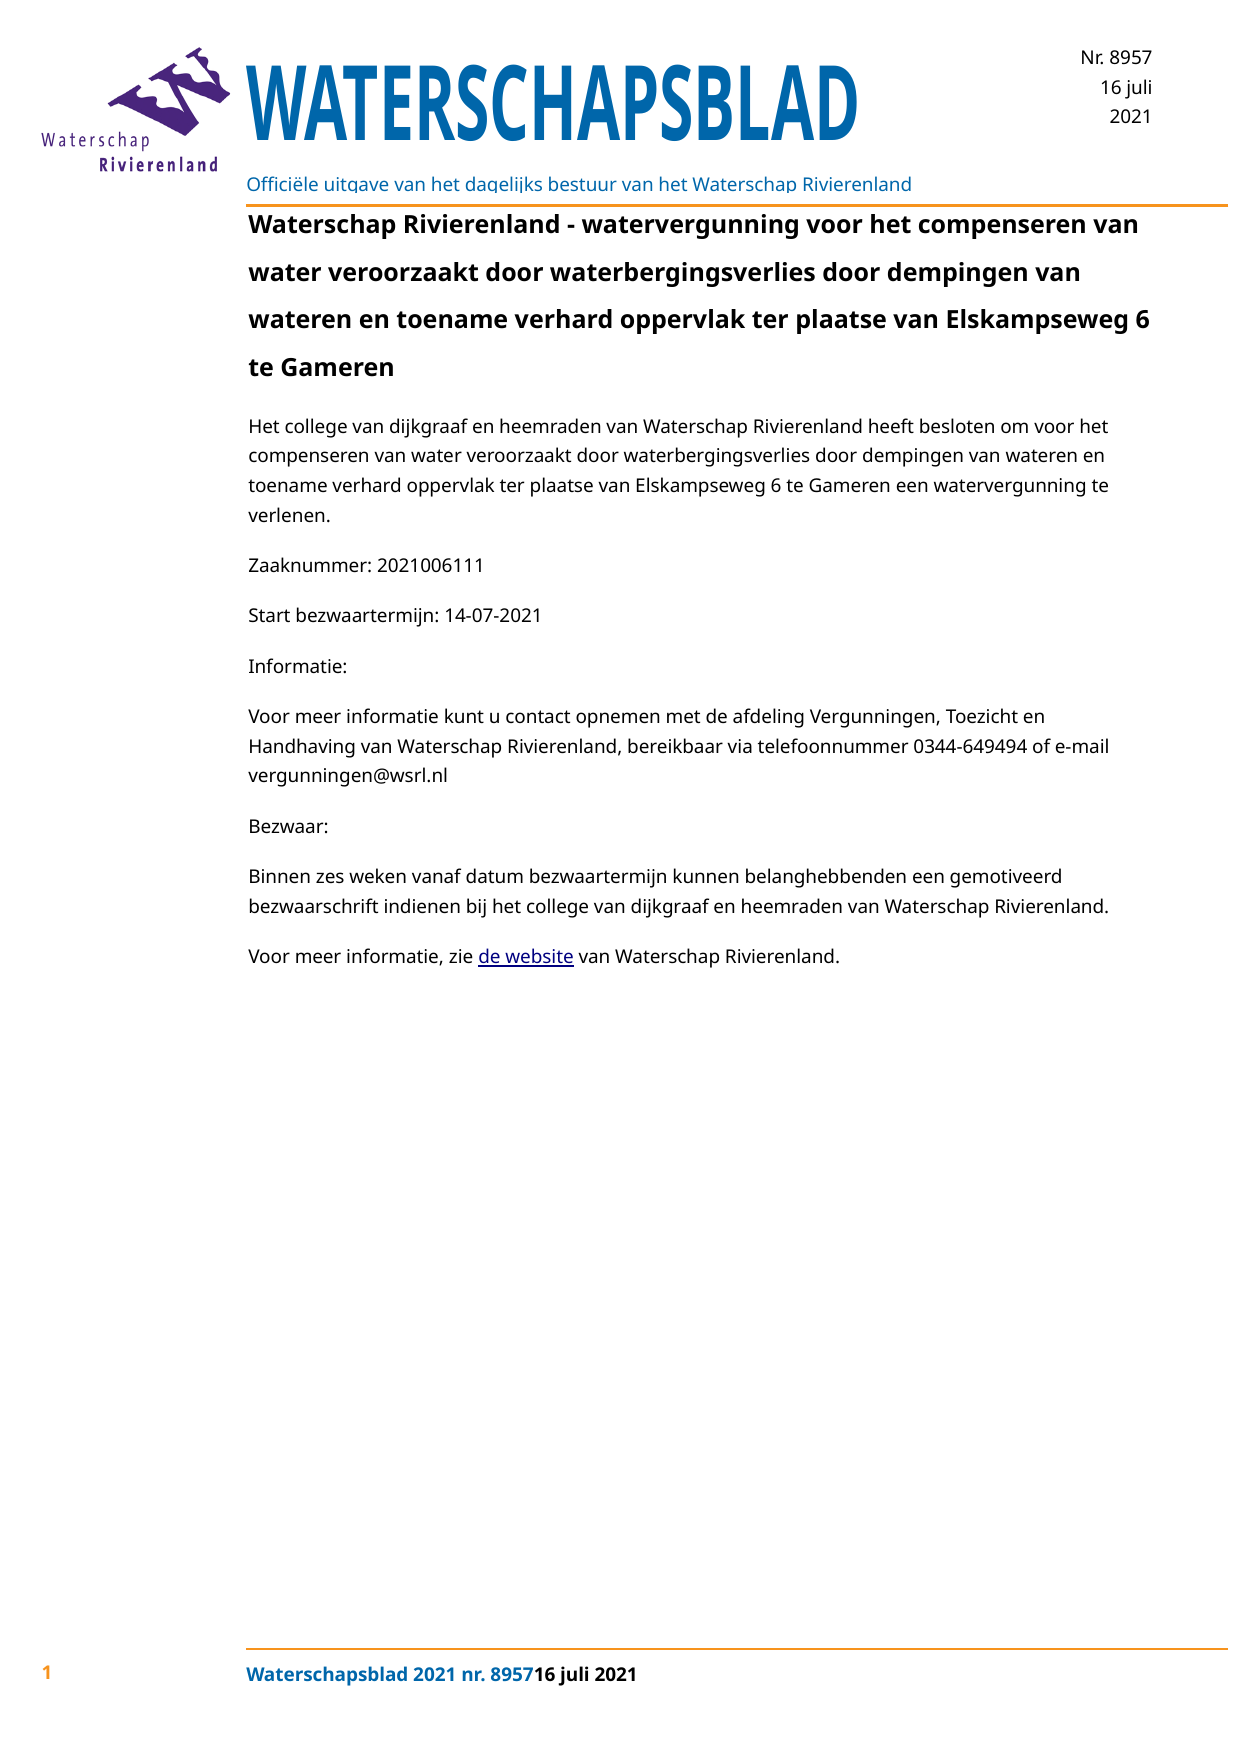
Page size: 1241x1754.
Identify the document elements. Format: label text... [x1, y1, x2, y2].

text Zaaknummer: 2021006111 [248, 552, 1152, 578]
text Voor meer informatie kunt u contact opnemen met de afdeling Vergunningen, Toezicht en Handhaving van Waterschap Rivierenland, bereikbaar via telefoonnummer 0344-649494 of e-mail vergunningen@wsrl.nl [248, 703, 1152, 788]
text Start bezwaartermijn: 14-07-2021 [248, 603, 1152, 628]
text Het college van dijkgraaf en heemraden van Waterschap Rivierenland heeft besloten om voor het compenseren van water veroorzaakt door waterbergingsverlies door dempingen van wateren en toename verhard oppervlak ter plaatse van Elskampseweg 6 te Gameren een watervergunning te verlenen. [248, 413, 1152, 528]
picture [41, 47, 231, 172]
text Binnen zes weken vanaf datum bezwaartermijn kunnen belanghebbenden een gemotiveerd bezwaarschrift indienen bij het college van dijkgraaf en heemraden van Waterschap Rivierenland. [248, 863, 1152, 919]
text Informatie: [248, 653, 1152, 679]
text Bezwaar: [248, 813, 1152, 839]
text Waterschap Rivierenland - watervergunning voor het compenseren van water veroorzaakt door waterbergingsverlies door dempingen van wateren en toename verhard oppervlak ter plaatse van Elskampseweg 6 te Gameren [248, 207, 1152, 384]
text Voor meer informatie, zie de website van Waterschap Rivierenland. [248, 943, 1152, 969]
